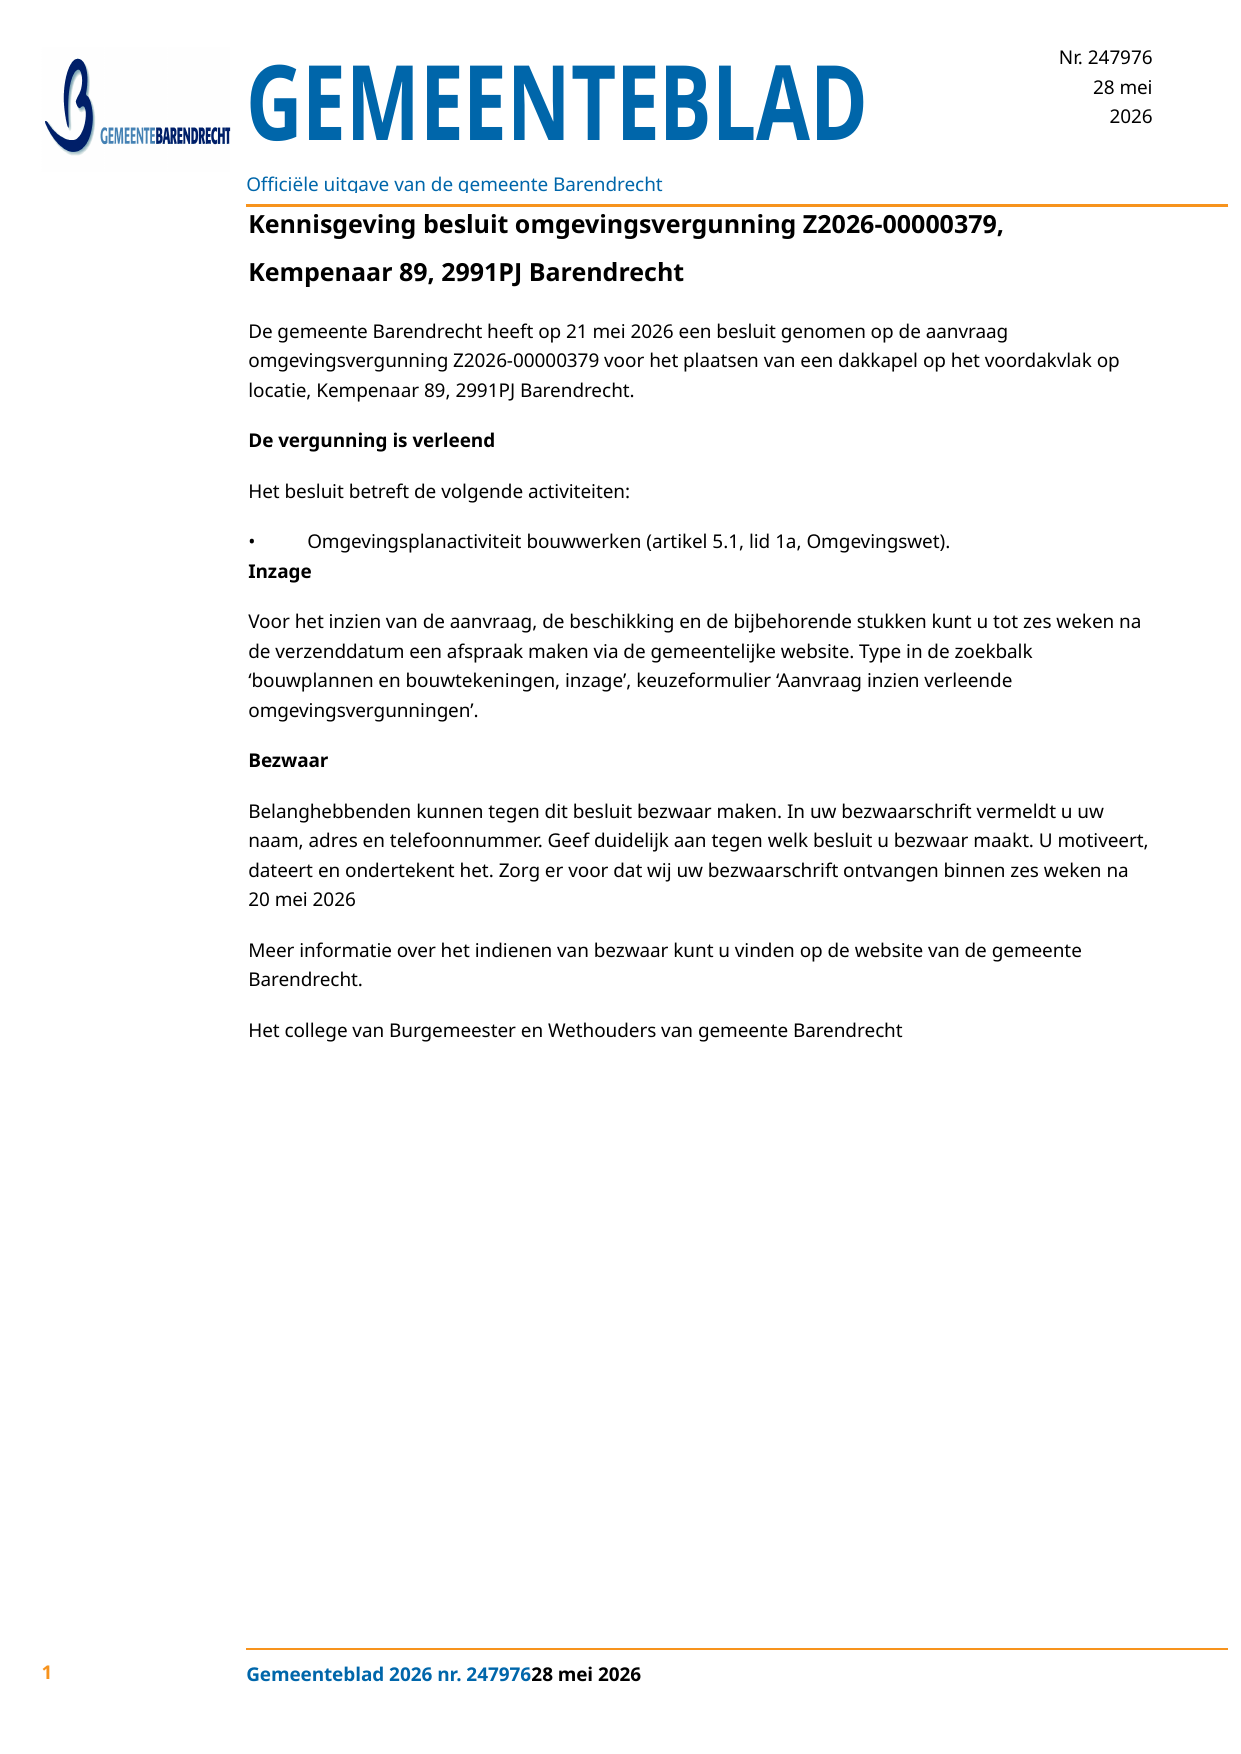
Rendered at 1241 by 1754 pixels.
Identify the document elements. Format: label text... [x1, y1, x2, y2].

text Meer informatie over het indienen van bezwaar kunt u vinden op de website van de gemeente Barendrecht. [248, 937, 1152, 992]
text Inzage [248, 558, 1152, 584]
list Omgevingsplanactiviteit bouwwerken (artikel 5.1, lid 1a, Omgevingswet). [248, 528, 1152, 554]
text Kennisgeving besluit omgevingsvergunning Z2026-00000379, Kempenaar 89, 2991PJ Barendrecht [248, 207, 1152, 288]
text Het college van Burgemeester en Wethouders van gemeente Barendrecht [248, 1017, 1152, 1043]
picture [41, 47, 231, 172]
text Het besluit betreft de volgende activiteiten: [248, 478, 1152, 504]
text De vergunning is verleend [248, 427, 1152, 453]
text Voor het inzien van de aanvraag, de beschikking en de bijbehorende stukken kunt u tot zes weken na de verzenddatum een afspraak maken via de gemeentelijke website. Type in de zoekbalk ‘bouwplannen en bouwtekeningen, inzage’, keuzeformulier ‘Aanvraag inzien verleende omgevingsvergunningen’. [248, 608, 1152, 723]
text Belanghebbenden kunnen tegen dit besluit bezwaar maken. In uw bezwaarschrift vermeldt u uw naam, adres en telefoonnummer. Geef duidelijk aan tegen welk besluit u bezwaar maakt. U motiveert, dateert en ondertekent het. Zorg er voor dat wij uw bezwaarschrift ontvangen binnen zes weken na 20 mei 2026 [248, 798, 1152, 912]
text Bezwaar [248, 747, 1152, 773]
text De gemeente Barendrecht heeft op 21 mei 2026 een besluit genomen op de aanvraag omgevingsvergunning Z2026-00000379 voor het plaatsen van een dakkapel op het voordakvlak op locatie, Kempenaar 89, 2991PJ Barendrecht. [248, 318, 1152, 403]
